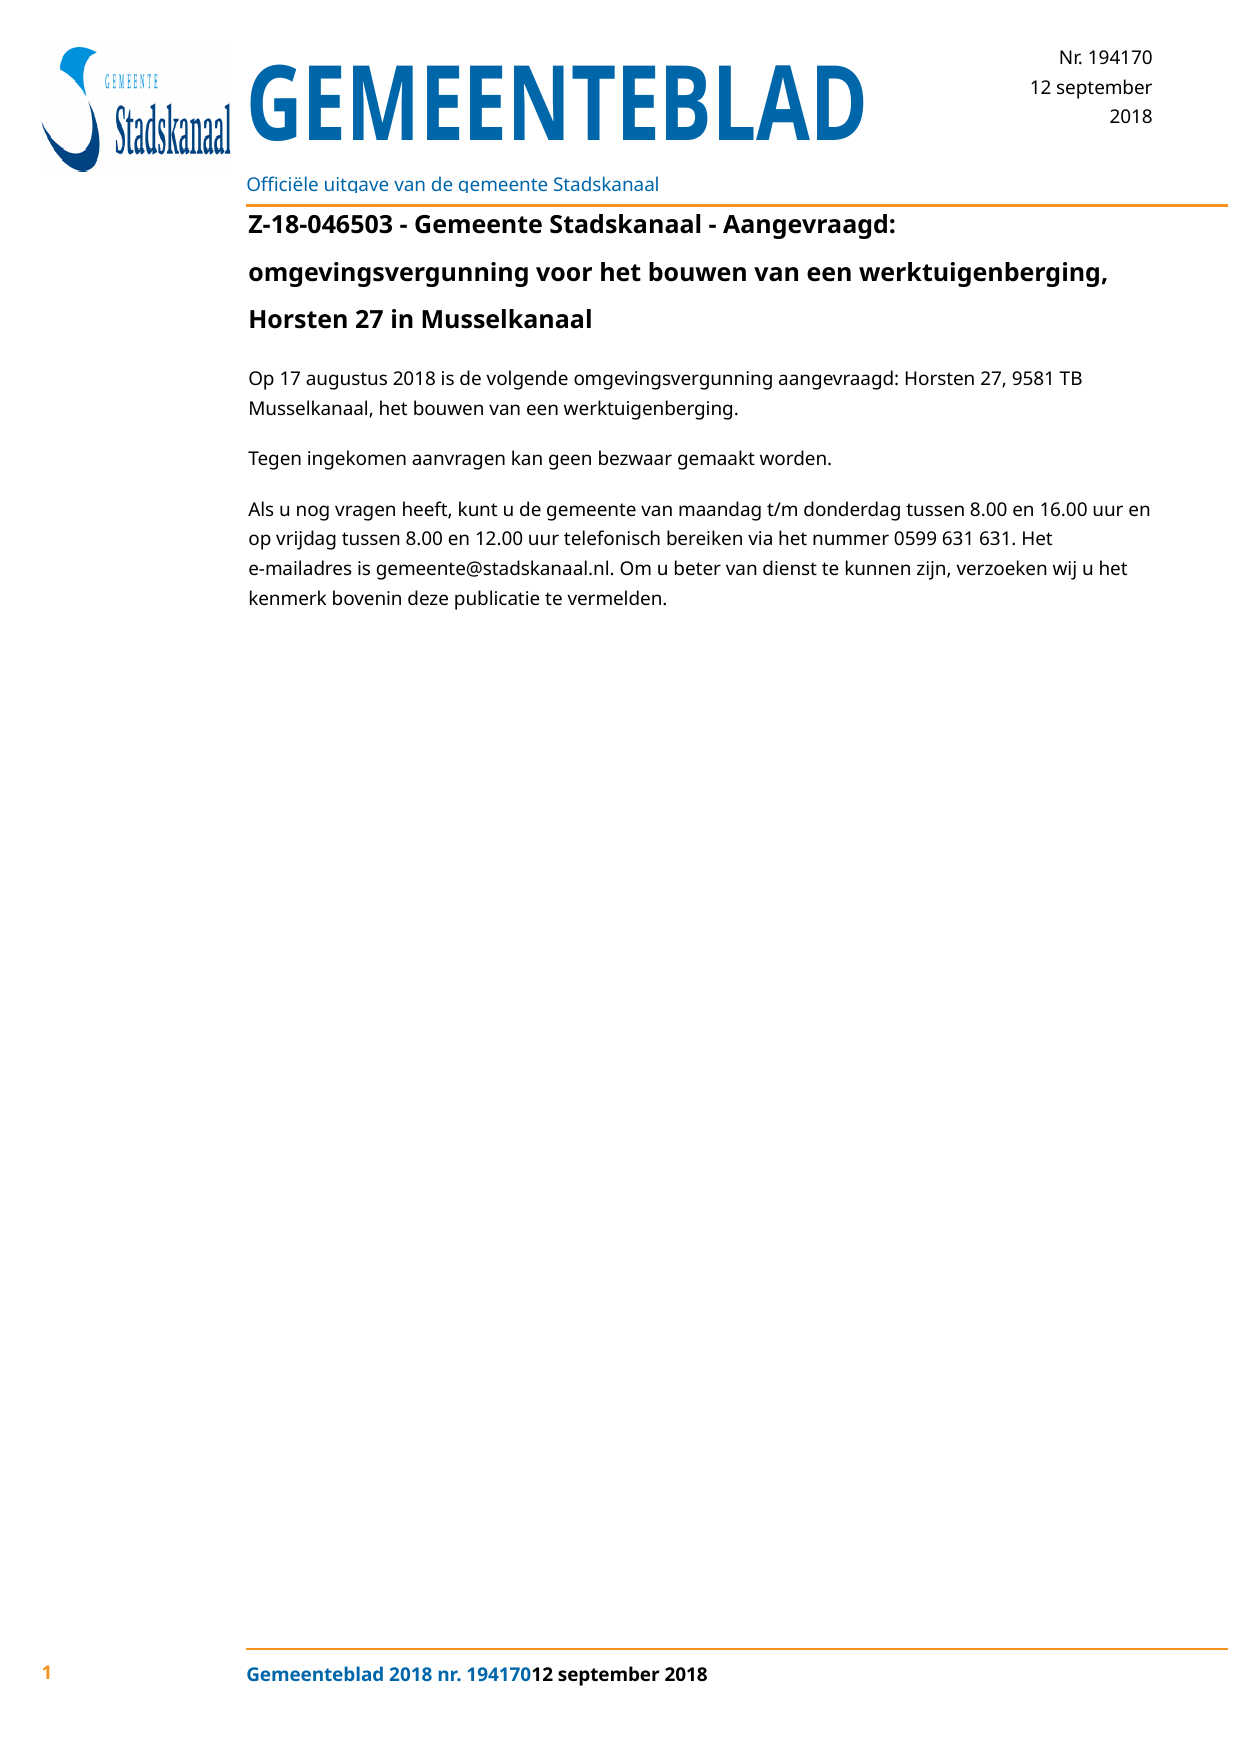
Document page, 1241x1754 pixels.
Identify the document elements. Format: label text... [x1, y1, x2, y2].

text Z-18-046503 - Gemeente Stadskanaal - Aangevraagd: omgevingsvergunning voor het bouwen van een werktuigenberging, Horsten 27 in Musselkanaal [248, 207, 1152, 336]
text Als u nog vragen heeft, kunt u de gemeente van maandag t/m donderdag tussen 8.00 en 16.00 uur en op vrijdag tussen 8.00 en 12.00 uur telefonisch bereiken via het nummer 0599 631 631. Het e‑mailadres is gemeente@stadskanaal.nl. Om u beter van dienst te kunnen zijn, verzoeken wij u het kenmerk bovenin deze publicatie te vermelden. [248, 496, 1152, 610]
text Op 17 augustus 2018 is de volgende omgevingsvergunning aangevraagd: Horsten 27, 9581 TB Musselkanaal, het bouwen van een werktuigenberging. [248, 366, 1152, 421]
picture [41, 47, 231, 172]
text Tegen ingekomen aanvragen kan geen bezwaar gemaakt worden. [248, 446, 1152, 471]
